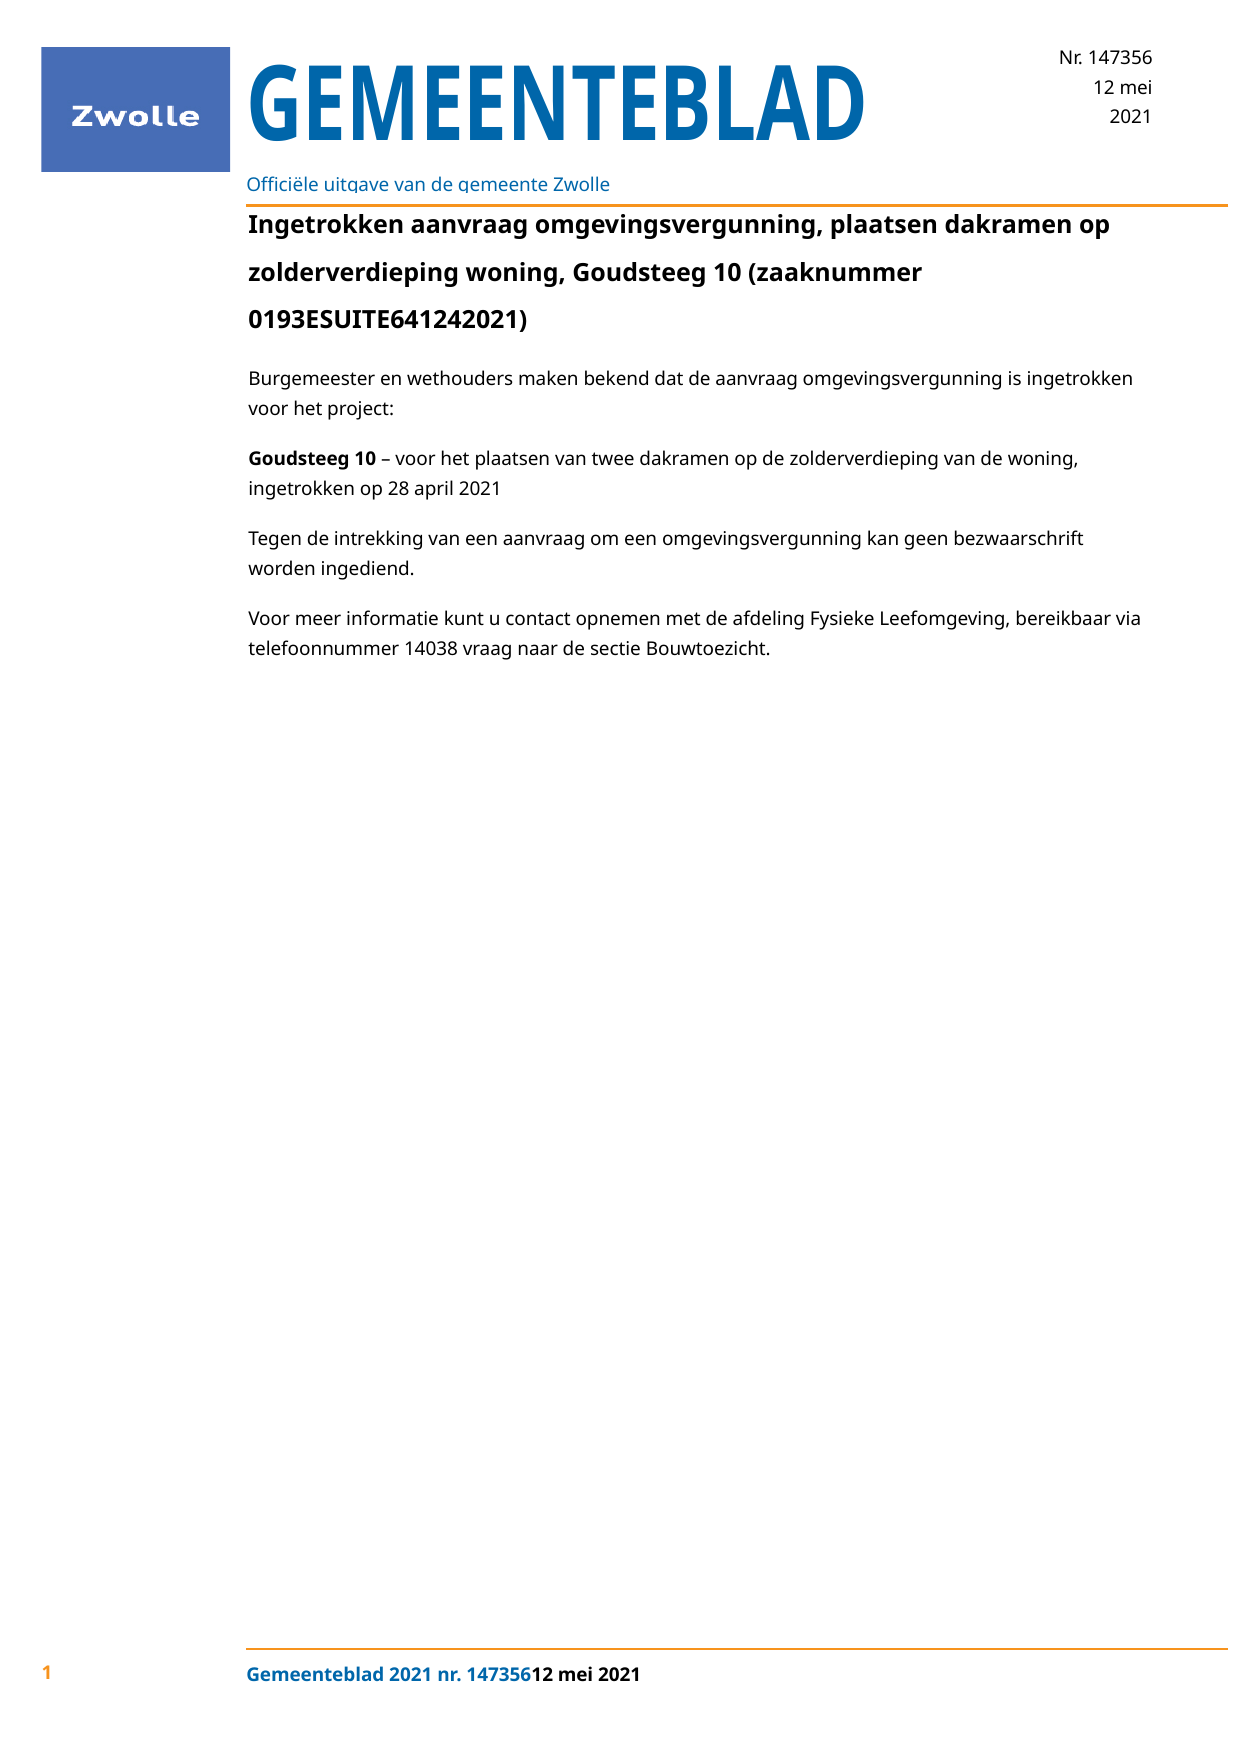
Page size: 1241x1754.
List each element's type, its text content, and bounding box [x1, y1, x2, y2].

text Tegen de intrekking van een aanvraag om een omgevingsvergunning kan geen bezwaarschrift worden ingediend. [248, 526, 1152, 581]
picture [41, 47, 231, 172]
text Ingetrokken aanvraag omgevingsvergunning, plaatsen dakramen op zolderverdieping woning, Goudsteeg 10 (zaaknummer 0193ESUITE641242021) [248, 207, 1152, 336]
text Goudsteeg 10 – voor het plaatsen van twee dakramen op de zolderverdieping van de woning, ingetrokken op 28 april 2021 [248, 446, 1152, 501]
text Burgemeester en wethouders maken bekend dat de aanvraag omgevingsvergunning is ingetrokken voor het project: [248, 366, 1152, 421]
text Voor meer informatie kunt u contact opnemen met de afdeling Fysieke Leefomgeving, bereikbaar via telefoonnummer 14038 vraag naar de sectie Bouwtoezicht. [248, 606, 1152, 661]
